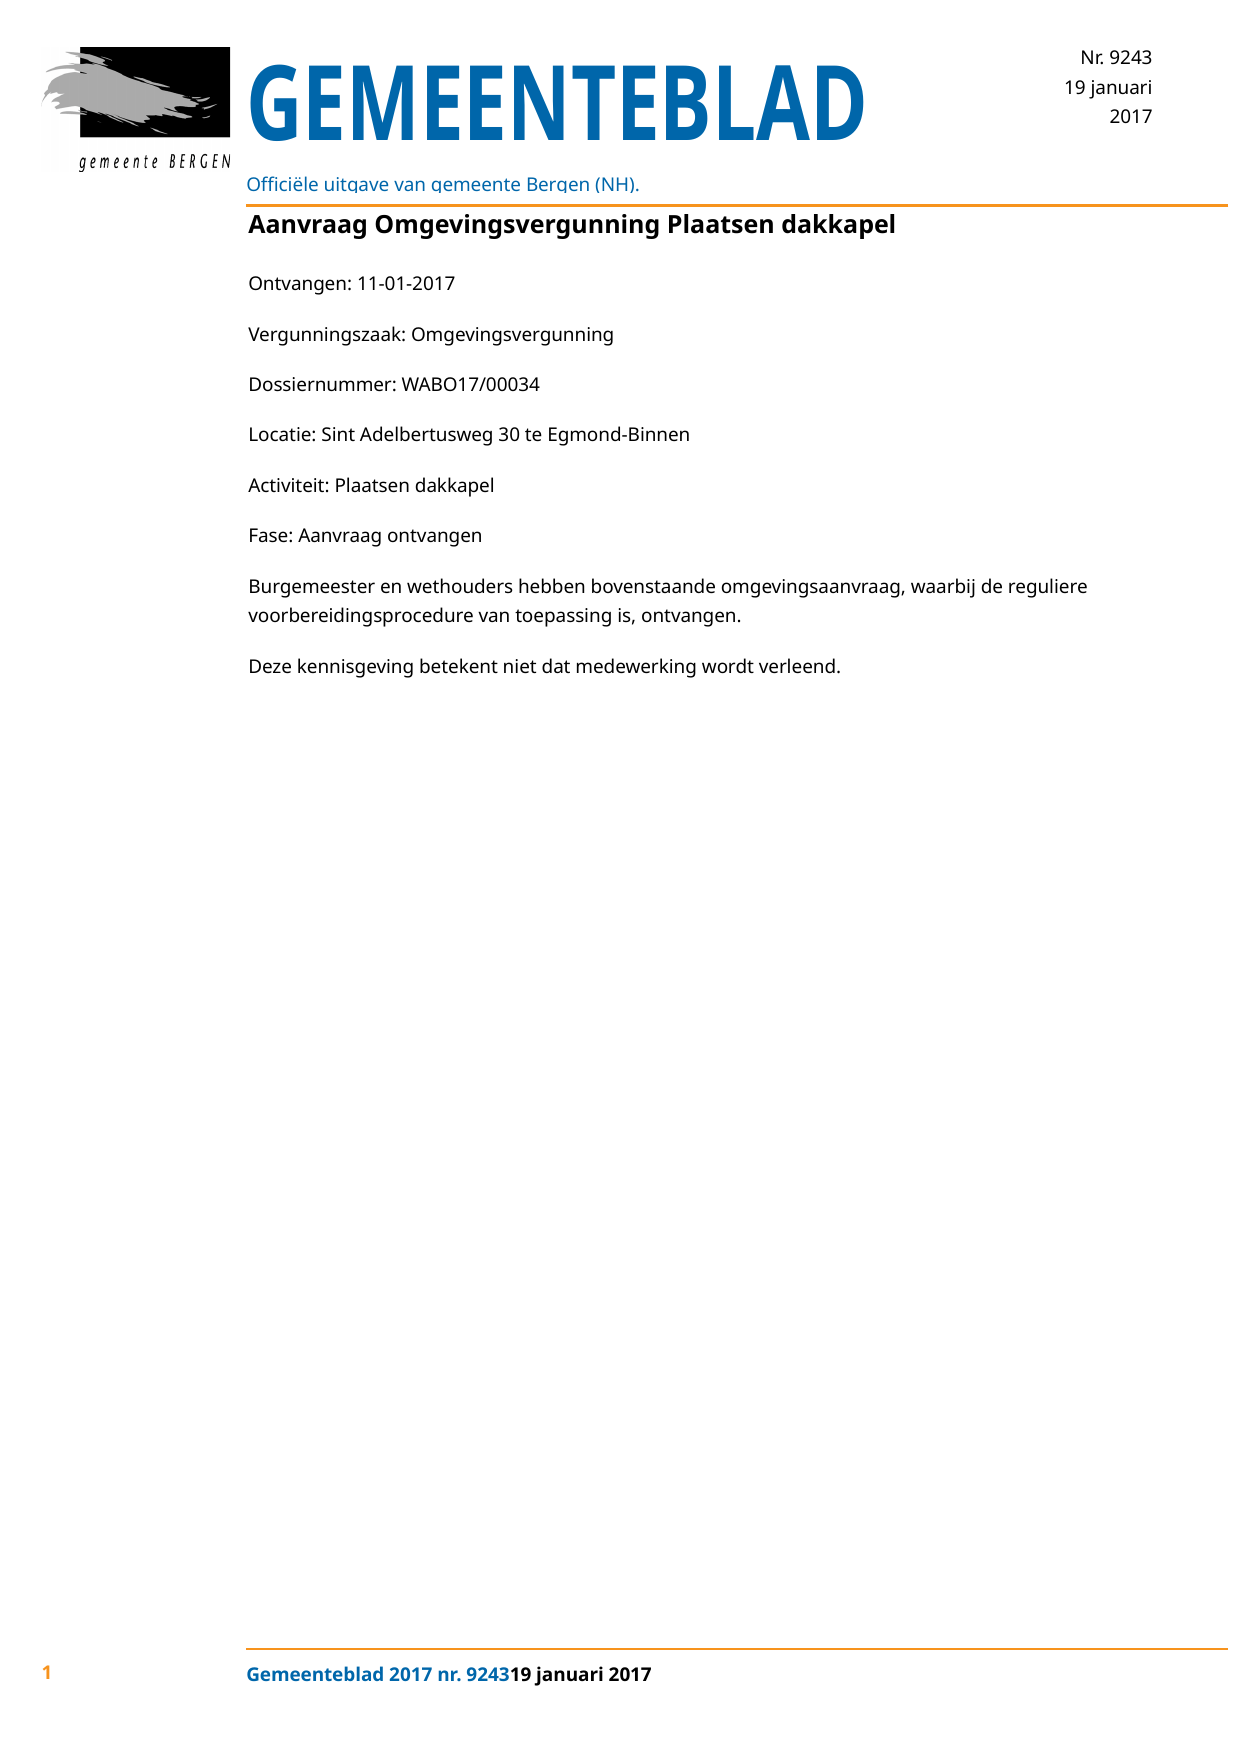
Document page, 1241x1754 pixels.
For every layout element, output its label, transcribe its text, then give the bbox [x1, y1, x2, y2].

text Activiteit: Plaatsen dakkapel [248, 472, 1152, 498]
text Locatie: Sint Adelbertusweg 30 te Egmond-Binnen [248, 422, 1152, 447]
text Vergunningszaak: Omgevingsvergunning [248, 321, 1152, 346]
text Fase: Aanvraag ontvangen [248, 522, 1152, 548]
picture [41, 47, 231, 172]
text Deze kennisgeving betekent niet dat medewerking wordt verleend. [248, 653, 1152, 678]
text Aanvraag Omgevingsvergunning Plaatsen dakkapel [248, 207, 1152, 241]
text Burgemeester en wethouders hebben bovenstaande omgevingsaanvraag, waarbij de reguliere voorbereidingsprocedure van toepassing is, ontvangen. [248, 573, 1152, 628]
text Ontvangen: 11-01-2017 [248, 270, 1152, 296]
text Dossiernummer: WABO17/00034 [248, 371, 1152, 397]
